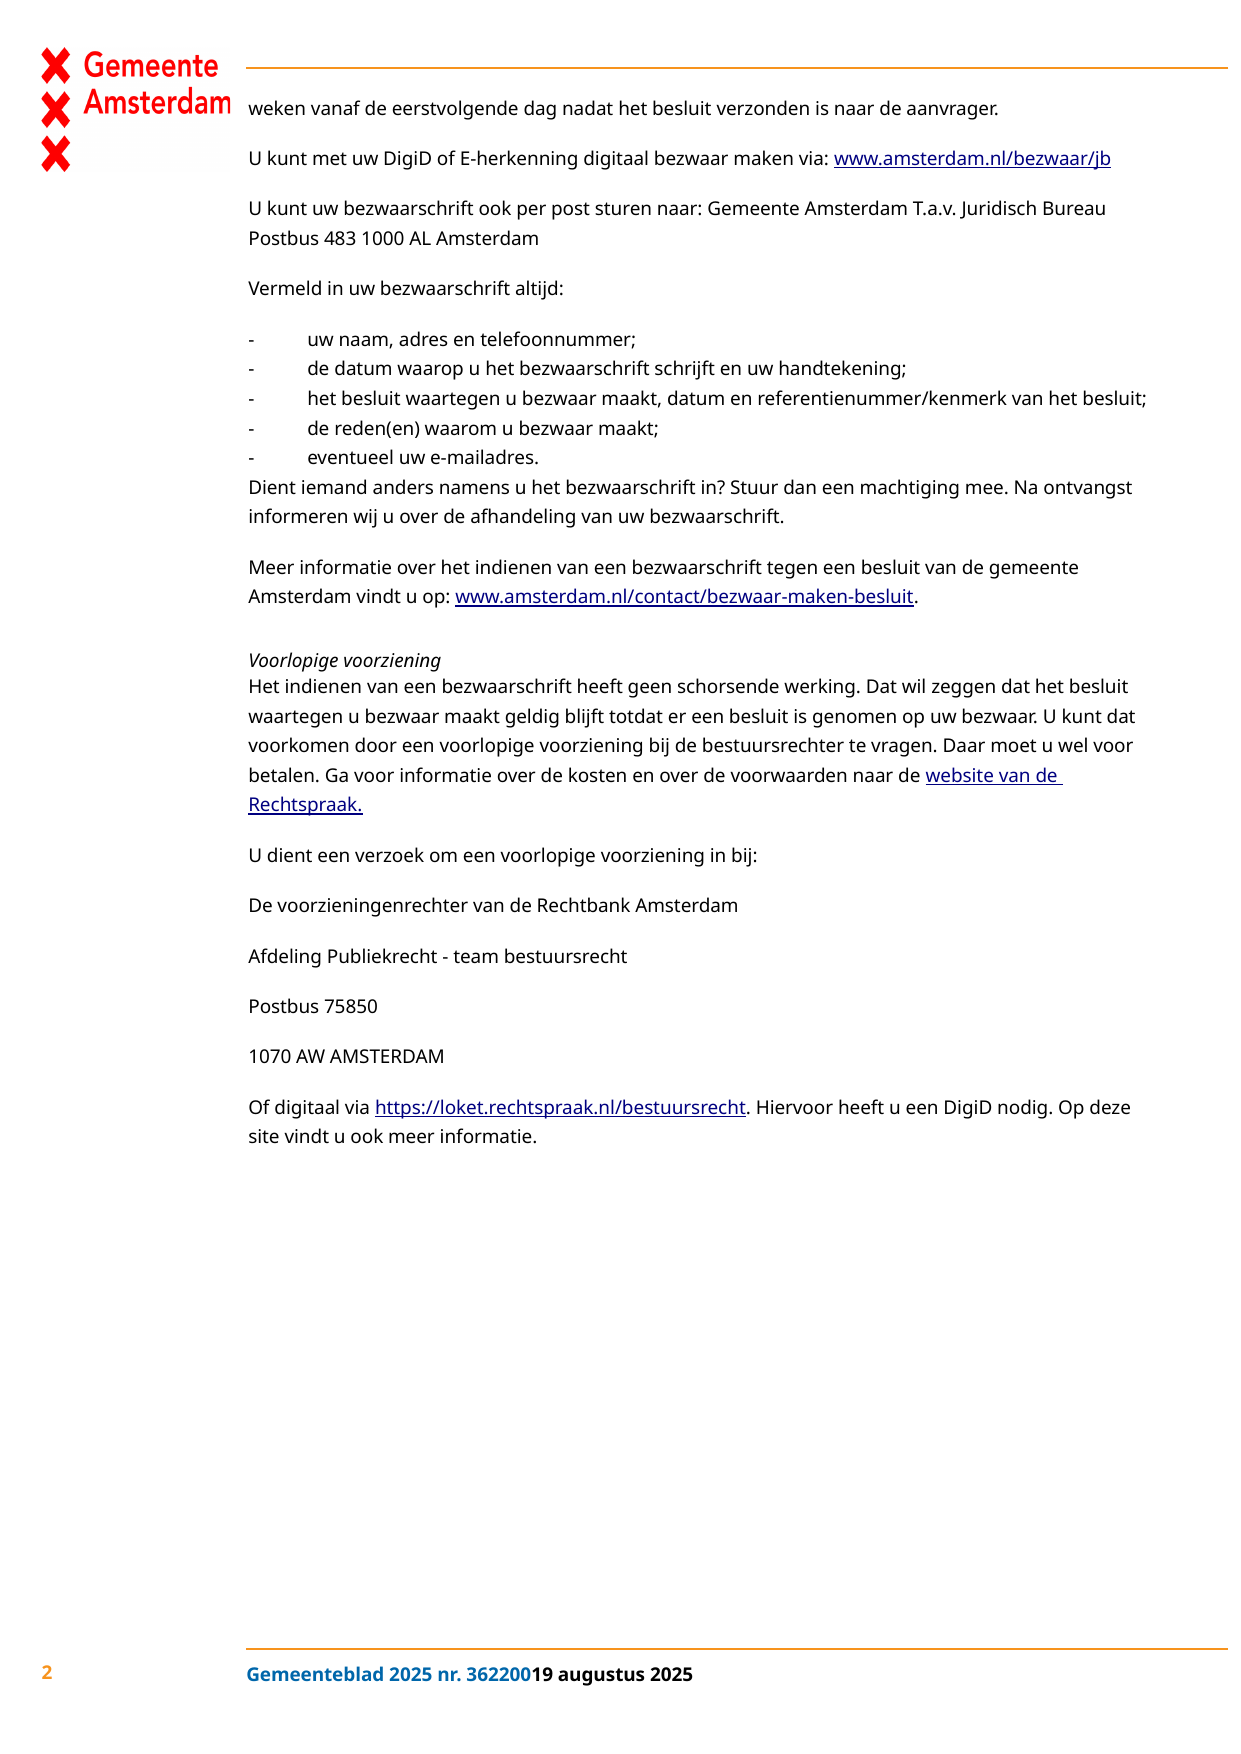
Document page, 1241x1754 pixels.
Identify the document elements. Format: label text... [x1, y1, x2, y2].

list eventueel uw e-mailadres. [248, 444, 1152, 470]
list de reden(en) waarom u bezwaar maakt; [248, 415, 1152, 441]
text Afdeling Publiekrecht - team bestuursrecht [248, 943, 1152, 968]
list het besluit waartegen u bezwaar maakt, datum en referentienummer/kenmerk van het besluit; [248, 385, 1152, 411]
text Voorlopige voorziening [248, 647, 1152, 673]
text Dient iemand anders namens u het bezwaarschrift in? Stuur dan een machtiging mee. Na ontvangst informeren wij u over de afhandeling van uw bezwaarschrift. [248, 474, 1152, 529]
list uw naam, adres en telefoonnummer; [248, 326, 1152, 352]
text Postbus 75850 [248, 993, 1152, 1019]
text 1070 AW AMSTERDAM [248, 1044, 1152, 1069]
text U kunt uw bezwaarschrift ook per post sturen naar: Gemeente Amsterdam T.a.v. Juridisch Bureau Postbus 483 1000 AL Amsterdam [248, 196, 1152, 251]
list de datum waarop u het bezwaarschrift schrijft en uw handtekening; [248, 356, 1152, 381]
text U kunt met uw DigiD of E-herkenning digitaal bezwaar maken via: www.amsterdam.nl/bezwaar/jb [248, 145, 1152, 171]
text Vermeld in uw bezwaarschrift altijd: [248, 276, 1152, 301]
text Het indienen van een bezwaarschrift heeft geen schorsende werking. Dat wil zeggen dat het besluit waartegen u bezwaar maakt geldig blijft totdat er een besluit is genomen op uw bezwaar. U kunt dat voorkomen door een voorlopige voorziening bij de bestuursrechter te vragen. Daar moet u wel voor betalen. Ga voor informatie over de kosten en over de voorwaarden naar de website van de Rechtspraak. [248, 673, 1152, 817]
text weken vanaf de eerstvolgende dag nadat het besluit verzonden is naar de aanvrager. [248, 95, 1152, 121]
text De voorzieningenrechter van de Rechtbank Amsterdam [248, 892, 1152, 918]
picture [41, 47, 231, 172]
text Meer informatie over het indienen van een bezwaarschrift tegen een besluit van de gemeente Amsterdam vindt u op: www.amsterdam.nl/contact/bezwaar-maken-besluit. [248, 554, 1152, 609]
text Of digitaal via https://loket.rechtspraak.nl/bestuursrecht. Hiervoor heeft u een DigiD nodig. Op deze site vindt u ook meer informatie. [248, 1094, 1152, 1149]
text U dient een verzoek om een voorlopige voorziening in bij: [248, 842, 1152, 868]
